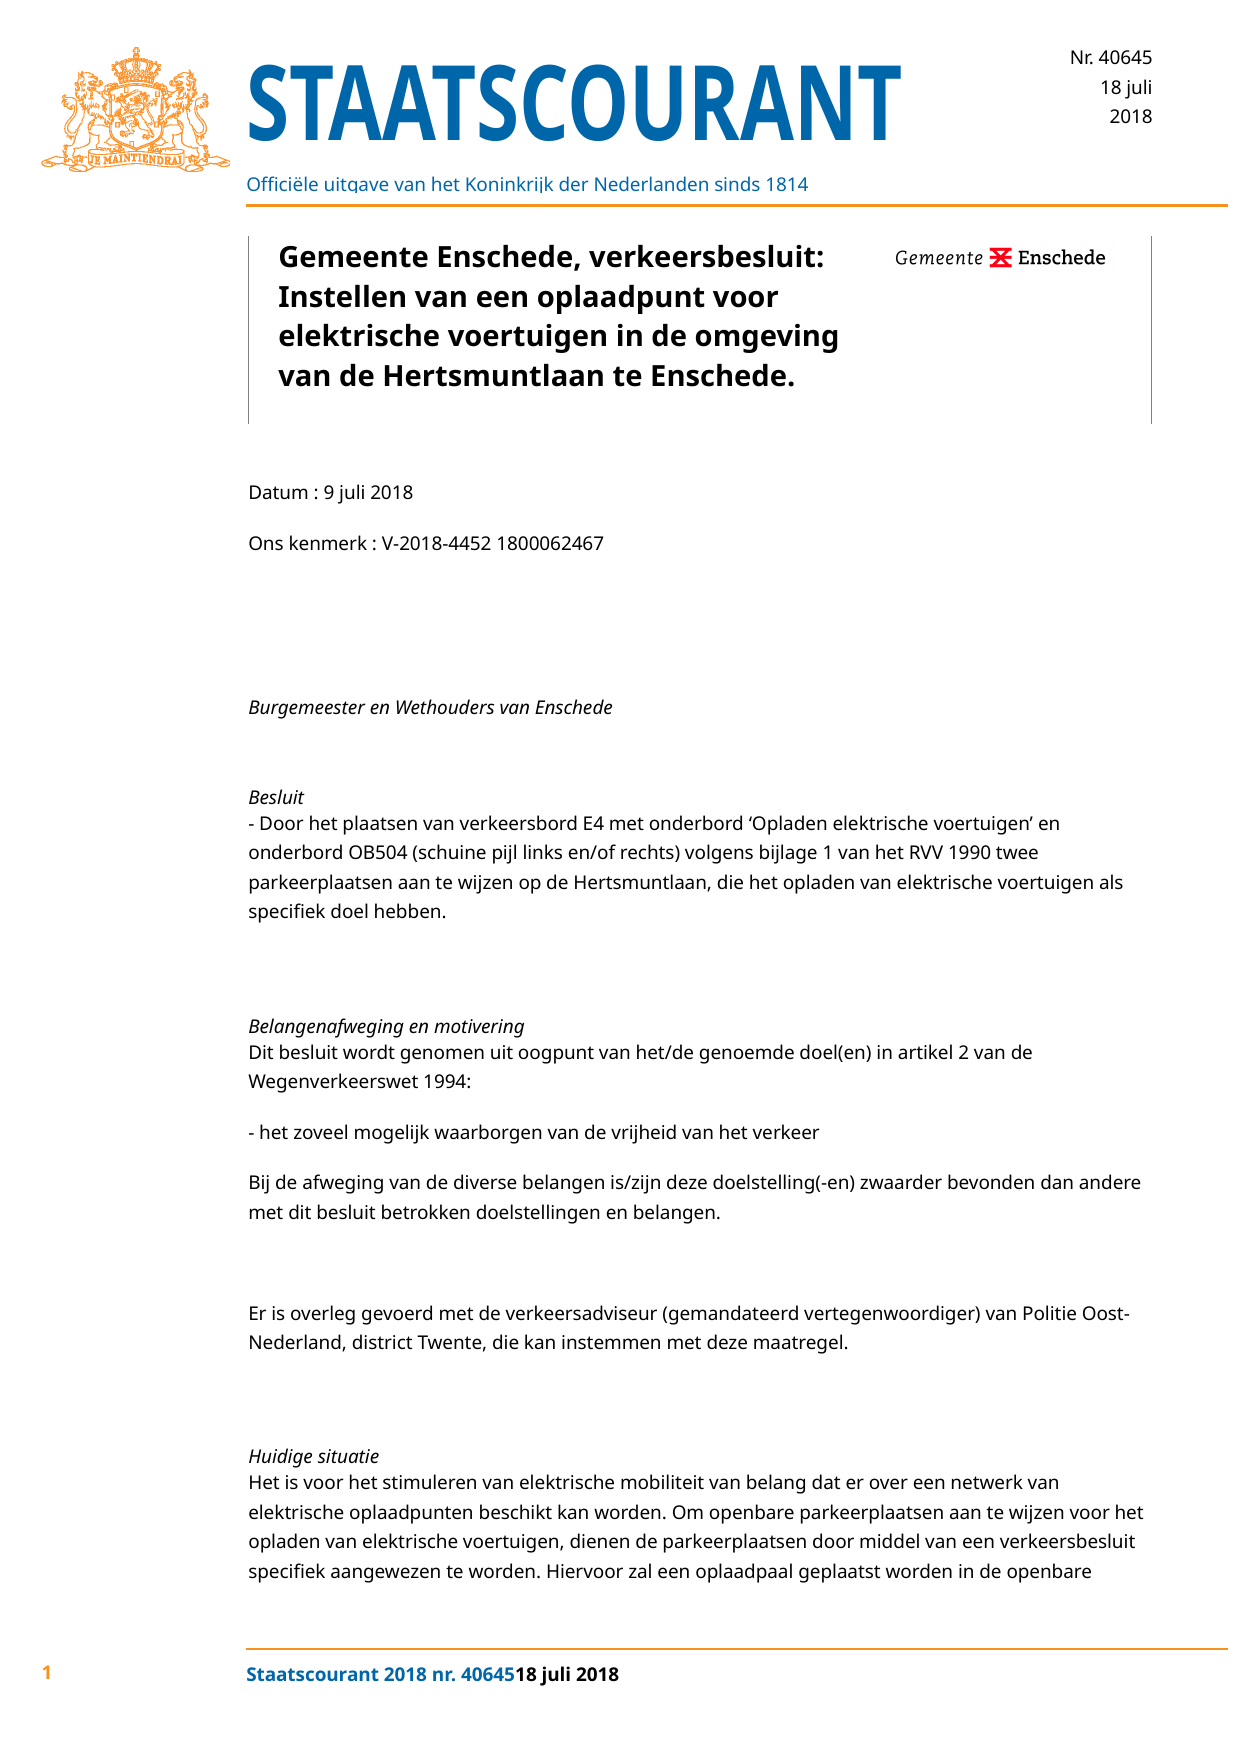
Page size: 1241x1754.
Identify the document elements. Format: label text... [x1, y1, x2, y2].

text Ons kenmerk : V-2018-4452 1800062467 [248, 530, 1152, 556]
text - het zoveel mogelijk waarborgen van de vrijheid van het verkeer [248, 1119, 1152, 1144]
text Huidige situatie [248, 1444, 1152, 1469]
picture [41, 47, 231, 172]
text Dit besluit wordt genomen uit oogpunt van het/de genoemde doel(en) in artikel 2 van de Wegenverkeerswet 1994: [248, 1039, 1152, 1094]
text Besluit [248, 784, 1152, 810]
text Er is overleg gevoerd met de verkeersadviseur (gemandateerd vertegenwoordiger) van Politie Oost-Nederland, district Twente, die kan instemmen met deze maatregel. [248, 1300, 1152, 1355]
text - Door het plaatsen van verkeersbord E4 met onderbord ‘Opladen elektrische voertuigen’ en onderbord OB504 (schuine pijl links en/of rechts) volgens bijlage 1 van het RVV 1990 twee parkeerplaatsen aan te wijzen op de Hertsmuntlaan, die het opladen van elektrische voertuigen als specifiek doel hebben. [248, 810, 1152, 924]
text Bij de afweging van de diverse belangen is/zijn deze doelstelling(-en) zwaarder bevonden dan andere met dit besluit betrokken doelstellingen en belangen. [248, 1169, 1152, 1224]
text Het is voor het stimuleren van elektrische mobiliteit van belang dat er over een netwerk van elektrische oplaadpunten beschikt kan worden. Om openbare parkeerplaatsen aan te wijzen voor het opladen van elektrische voertuigen, dienen de parkeerplaatsen door middel van een verkeersbesluit specifiek aangewezen te worden. Hiervoor zal een oplaadpaal geplaatst worden in de openbare [248, 1469, 1152, 1584]
text Belangenafweging en motivering [248, 1013, 1152, 1039]
table_header Gemeente Enschede, verkeersbesluit: Instellen van een oplaadpunt voor elektrische voertuigen in de omgeving van de Hertsmuntlaan te Enschede. [249, 236, 850, 424]
text Burgemeester en Wethouders van Enschede [248, 694, 1152, 720]
picture [882, 236, 1119, 279]
table_header [850, 236, 1151, 424]
text Datum : 9 juli 2018 [248, 479, 1152, 505]
